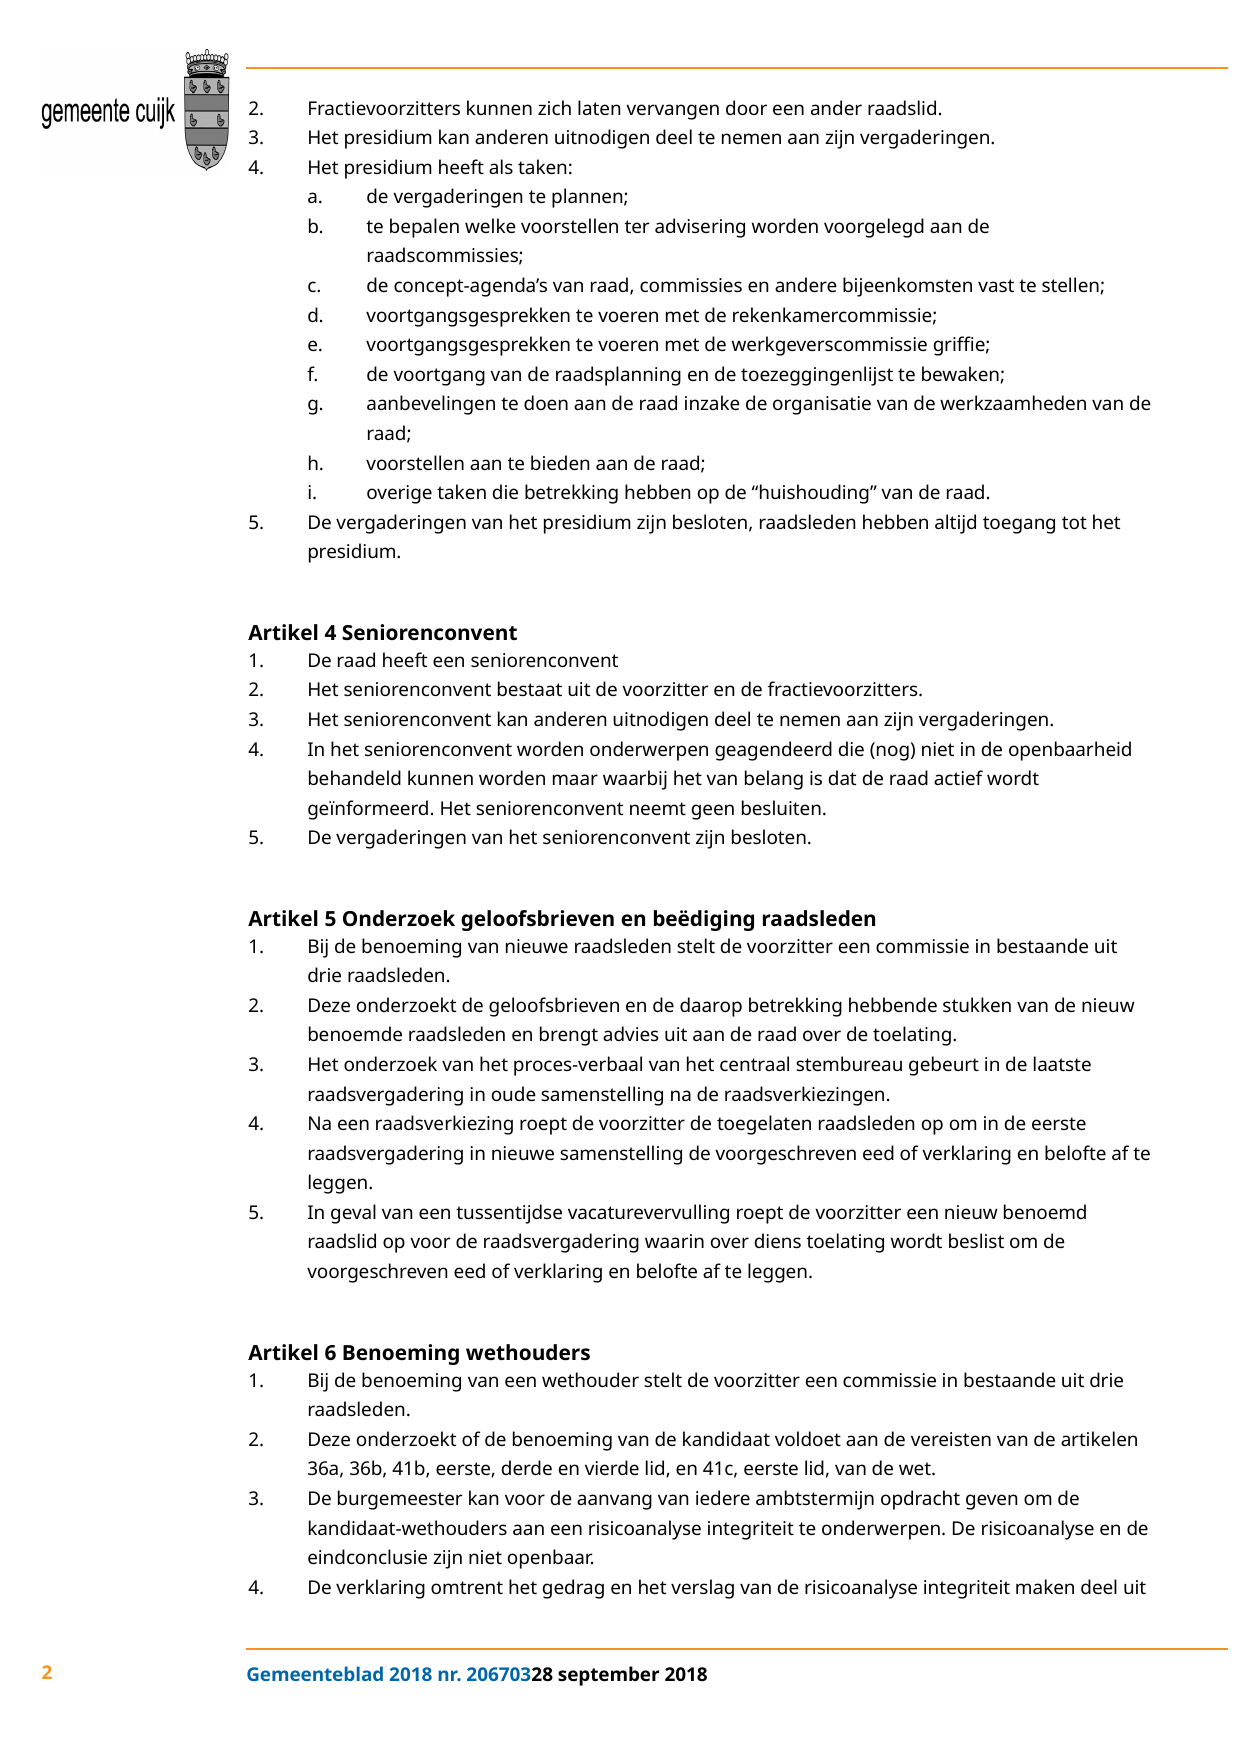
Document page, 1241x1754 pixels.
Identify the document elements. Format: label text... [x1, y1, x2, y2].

list Het onderzoek van het proces-verbaal van het centraal stembureau gebeurt in de laatste raadsvergadering in oude samenstelling na de raadsverkiezingen. [248, 1051, 1152, 1107]
list De raad heeft een seniorenconvent [248, 647, 1152, 673]
list Het presidium kan anderen uitnodigen deel te nemen aan zijn vergaderingen. [248, 124, 1152, 150]
list De burgemeester kan voor de aanvang van iedere ambtstermijn opdracht geven om de kandidaat-wethouders aan een risicoanalyse integriteit te onderwerpen. De risicoanalyse en de eindconclusie zijn niet openbaar. [248, 1485, 1152, 1570]
list In geval van een tussentijdse vacaturevervulling roept de voorzitter een nieuw benoemd raadslid op voor de raadsvergadering waarin over diens toelating wordt beslist om de voorgeschreven eed of verklaring en belofte af te leggen. [248, 1199, 1152, 1284]
list te bepalen welke voorstellen ter advisering worden voorgelegd aan de raadscommissies; [307, 213, 1152, 268]
picture [41, 47, 231, 172]
list Deze onderzoekt of de benoeming van de kandidaat voldoet aan de vereisten van de artikelen 36a, 36b, 41b, eerste, derde en vierde lid, en 41c, eerste lid, van de wet. [248, 1426, 1152, 1481]
list In het seniorenconvent worden onderwerpen geagendeerd die (nog) niet in de openbaarheid [248, 736, 1152, 761]
list voorstellen aan te bieden aan de raad; [307, 450, 1152, 476]
text Artikel 5 Onderzoek geloofsbrieven en beëdiging raadsleden [248, 904, 1152, 933]
list Na een raadsverkiezing roept de voorzitter de toegelaten raadsleden op om in de eerste raadsvergadering in nieuwe samenstelling de voorgeschreven eed of verklaring en belofte af te leggen. [248, 1110, 1152, 1195]
list aanbevelingen te doen aan de raad inzake de organisatie van de werkzaamheden van de raad; [307, 391, 1152, 446]
list voortgangsgesprekken te voeren met de rekenkamercommissie; [307, 302, 1152, 328]
list Bij de benoeming van nieuwe raadsleden stelt de voorzitter een commissie in bestaande uit drie raadsleden. [248, 933, 1152, 988]
list behandeld kunnen worden maar waarbij het van belang is dat de raad actief wordt [248, 765, 1152, 791]
text Artikel 4 Seniorenconvent [248, 618, 1152, 647]
list De verklaring omtrent het gedrag en het verslag van de risicoanalyse integriteit maken deel uit [248, 1574, 1152, 1599]
list De vergaderingen van het seniorenconvent zijn besloten. [248, 824, 1152, 850]
list de concept-agenda’s van raad, commissies en andere bijeenkomsten vast te stellen; [307, 272, 1152, 298]
list de vergaderingen te plannen; [307, 183, 1152, 209]
list geïnformeerd. Het seniorenconvent neemt geen besluiten. [248, 795, 1152, 821]
list voortgangsgesprekken te voeren met de werkgeverscommissie griffie; [307, 331, 1152, 357]
list Het seniorenconvent bestaat uit de voorzitter en de fractievoorzitters. [248, 677, 1152, 702]
list Fractievoorzitters kunnen zich laten vervangen door een ander raadslid. [248, 95, 1152, 121]
list Deze onderzoekt de geloofsbrieven en de daarop betrekking hebbende stukken van de nieuw benoemde raadsleden en brengt advies uit aan de raad over de toelating. [248, 992, 1152, 1047]
list de voortgang van de raadsplanning en de toezeggingenlijst te bewaken; [307, 361, 1152, 387]
list Het presidium heeft als taken: [248, 154, 1152, 180]
list overige taken die betrekking hebben op de “huishouding” van de raad. [307, 479, 1152, 505]
list De vergaderingen van het presidium zijn besloten, raadsleden hebben altijd toegang tot het presidium. [248, 509, 1152, 564]
list Bij de benoeming van een wethouder stelt de voorzitter een commissie in bestaande uit drie raadsleden. [248, 1367, 1152, 1422]
list Het seniorenconvent kan anderen uitnodigen deel te nemen aan zijn vergaderingen. [248, 706, 1152, 732]
text Artikel 6 Benoeming wethouders [248, 1338, 1152, 1367]
